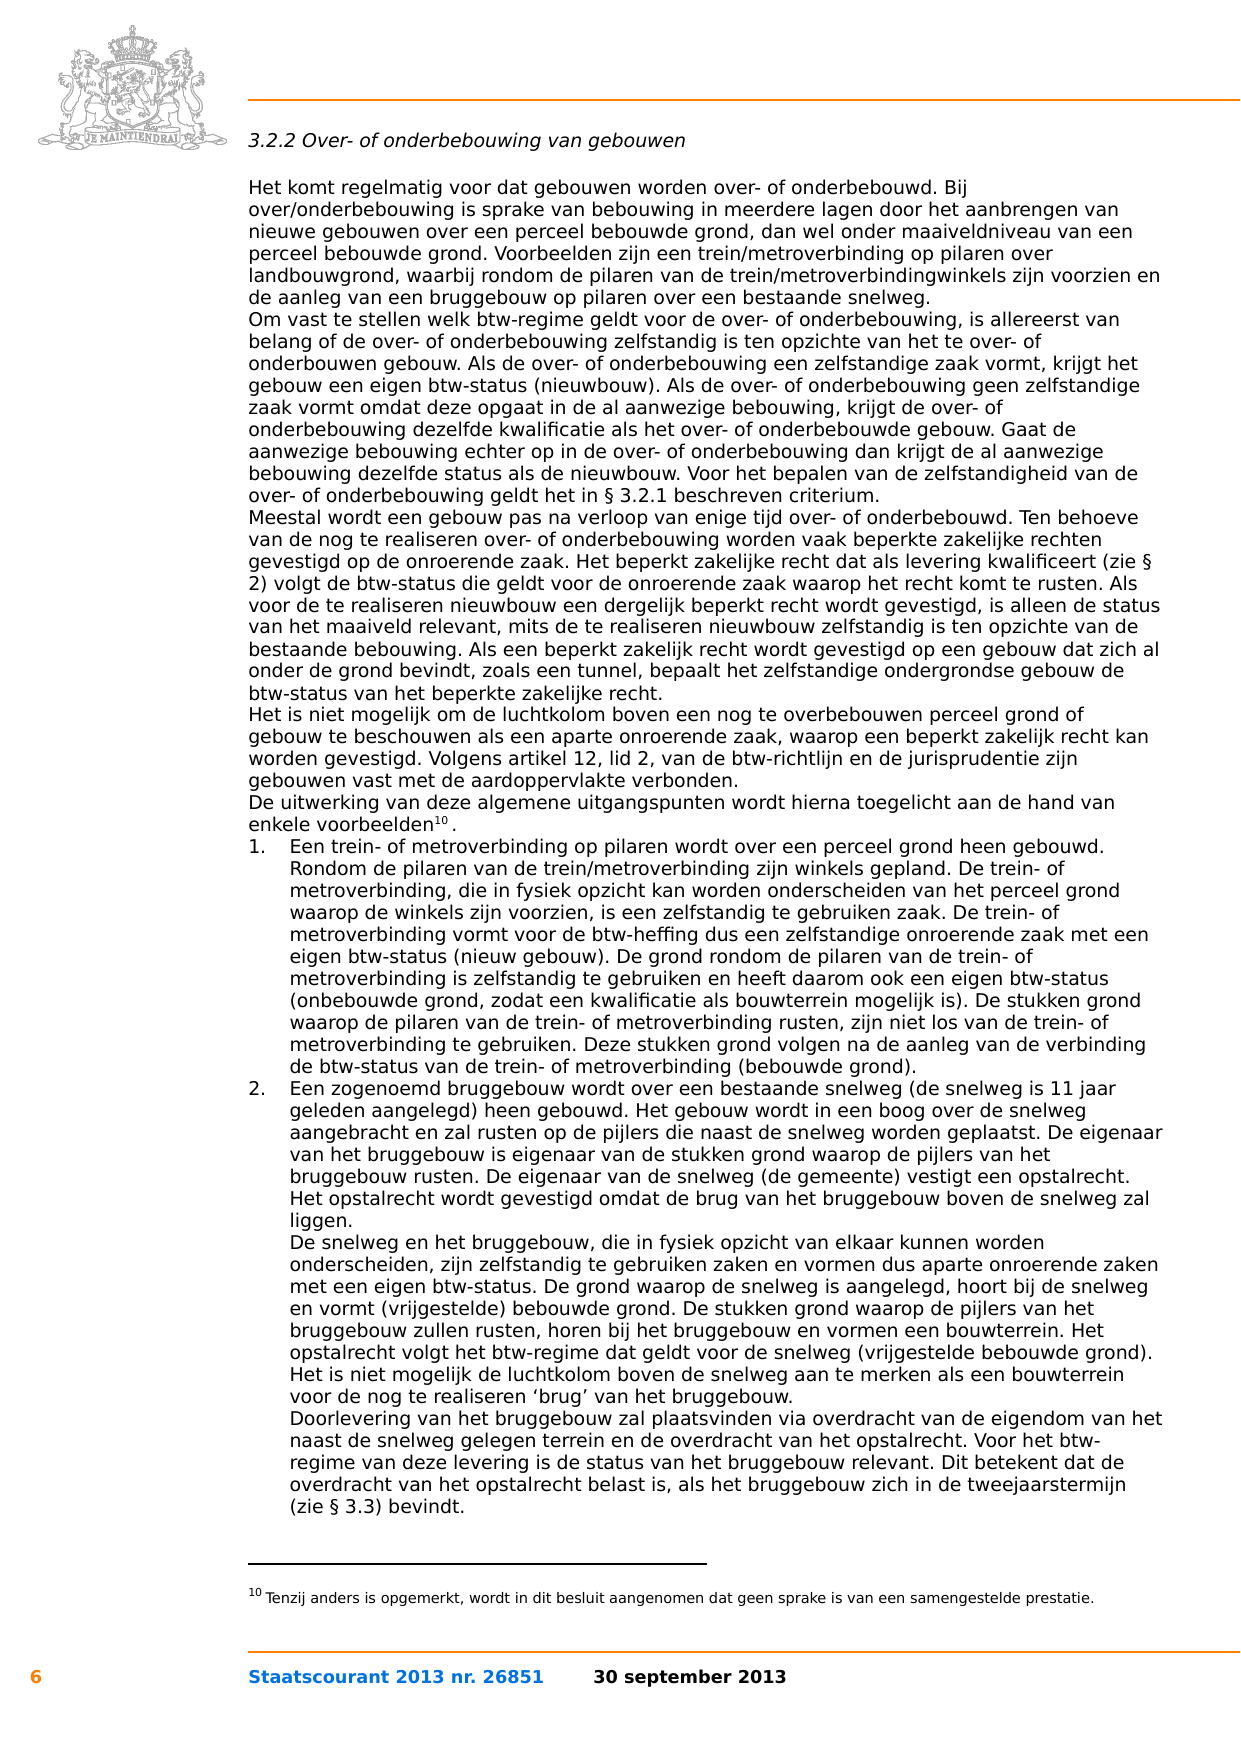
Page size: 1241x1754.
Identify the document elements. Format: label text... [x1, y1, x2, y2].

text Tenzij anders is opgemerkt, wordt in dit besluit aangenomen dat geen sprake is van een samengestelde prestatie. [248, 1586, 1163, 1608]
text Het is niet mogelijk om de luchtkolom boven een nog te overbebouwen perceel grond of gebouw te beschouwen als een aparte onroerende zaak, waarop een beperkt zakelijk recht kan worden gevestigd. Volgens artikel 12, lid 2, van de btw-richtlijn en de jurisprudentie zijn gebouwen vast met de aardoppervlakte verbonden. [248, 704, 1163, 792]
text De snelweg en het bruggebouw, die in fysiek opzicht van elkaar kunnen worden onderscheiden, zijn zelfstandig te gebruiken zaken en vormen dus aparte onroerende zaken met een eigen btw-status. De grond waarop de snelweg is aangelegd, hoort bij de snelweg en vormt (vrijgestelde) bebouwde grond. De stukken grond waarop de pijlers van het bruggebouw zullen rusten, horen bij het bruggebouw en vormen een bouwterrein. Het opstalrecht volgt het btw-regime dat geldt voor de snelweg (vrijgestelde bebouwde grond). Het is niet mogelijk de luchtkolom boven de snelweg aan te merken als een bouwterrein voor de nog te realiseren ‘brug’ van het bruggebouw. [289, 1232, 1163, 1408]
text Om vast te stellen welk btw-regime geldt voor de over- of onderbebouwing, is allereerst van belang of de over- of onderbebouwing zelfstandig is ten opzichte van het te over- of onderbouwen gebouw. Als de over- of onderbebouwing een zelfstandige zaak vormt, krijgt het gebouw een eigen btw-status (nieuwbouw). Als de over- of onderbebouwing geen zelfstandige zaak vormt omdat deze opgaat in de al aanwezige bebouwing, krijgt de over- of onderbebouwing dezelfde kwalificatie als het over- of onderbebouwde gebouw. Gaat de aanwezige bebouwing echter op in de over- of onderbebouwing dan krijgt de al aanwezige bebouwing dezelfde status als de nieuwbouw. Voor het bepalen van de zelfstandigheid van de over- of onderbebouwing geldt het in § 3.2.1 beschreven criterium. [248, 309, 1163, 507]
text Het komt regelmatig voor dat gebouwen worden over- of onderbebouwd. Bij over/onderbebouwing is sprake van bebouwing in meerdere lagen door het aanbrengen van nieuwe gebouwen over een perceel bebouwde grond, dan wel onder maaiveldniveau van een perceel bebouwde grond. Voorbeelden zijn een trein/metroverbinding op pilaren over landbouwgrond, waarbij rondom de pilaren van de trein/metroverbindingwinkels zijn voorzien en de aanleg van een bruggebouw op pilaren over een bestaande snelweg. [248, 177, 1163, 309]
text Doorlevering van het bruggebouw zal plaatsvinden via overdracht van de eigendom van het naast de snelweg gelegen terrein en de overdracht van het opstalrecht. Voor het btw-regime van deze levering is de status van het bruggebouw relevant. Dit betekent dat de overdracht van het opstalrecht belast is, als het bruggebouw zich in de tweejaarstermijn (zie § 3.3) bevindt. [289, 1408, 1163, 1518]
picture [38, 25, 227, 150]
text 2. Een zogenoemd bruggebouw wordt over een bestaande snelweg (de snelweg is 11 jaar geleden aangelegd) heen gebouwd. Het gebouw wordt in een boog over de snelweg aangebracht en zal rusten op de pijlers die naast de snelweg worden geplaatst. De eigenaar van het bruggebouw is eigenaar van de stukken grond waarop de pijlers van het bruggebouw rusten. De eigenaar van de snelweg (de gemeente) vestigt een opstalrecht. Het opstalrecht wordt gevestigd omdat de brug van het bruggebouw boven de snelweg zal liggen. [248, 1078, 1163, 1232]
subtitle 3.2.2 Over- of onderbebouwing van gebouwen [248, 130, 1163, 152]
text 1. Een trein- of metroverbinding op pilaren wordt over een perceel grond heen gebouwd. Rondom de pilaren van de trein/metroverbinding zijn winkels gepland. De trein- of metroverbinding, die in fysiek opzicht kan worden onderscheiden van het perceel grond waarop de winkels zijn voorzien, is een zelfstandig te gebruiken zaak. De trein- of metroverbinding vormt voor de btw-heffing dus een zelfstandige onroerende zaak met een eigen btw-status (nieuw gebouw). De grond rondom de pilaren van de trein- of metroverbinding is zelfstandig te gebruiken en heeft daarom ook een eigen btw-status (onbebouwde grond, zodat een kwalificatie als bouwterrein mogelijk is). De stukken grond waarop de pilaren van de trein- of metroverbinding rusten, zijn niet los van de trein- of metroverbinding te gebruiken. Deze stukken grond volgen na de aanleg van de verbinding de btw-status van de trein- of metroverbinding (bebouwde grond). [248, 836, 1163, 1078]
text De uitwerking van deze algemene uitgangspunten wordt hierna toegelicht aan de hand van enkele voorbeelden. [248, 792, 1163, 836]
text Meestal wordt een gebouw pas na verloop van enige tijd over- of onderbebouwd. Ten behoeve van de nog te realiseren over- of onderbebouwing worden vaak beperkte zakelijke rechten gevestigd op de onroerende zaak. Het beperkt zakelijke recht dat als levering kwalificeert (zie § 2) volgt de btw-status die geldt voor de onroerende zaak waarop het recht komt te rusten. Als voor de te realiseren nieuwbouw een dergelijk beperkt recht wordt gevestigd, is alleen de status van het maaiveld relevant, mits de te realiseren nieuwbouw zelfstandig is ten opzichte van de bestaande bebouwing. Als een beperkt zakelijk recht wordt gevestigd op een gebouw dat zich al onder de grond bevindt, zoals een tunnel, bepaalt het zelfstandige ondergrondse gebouw de btw-status van het beperkte zakelijke recht. [248, 507, 1163, 704]
